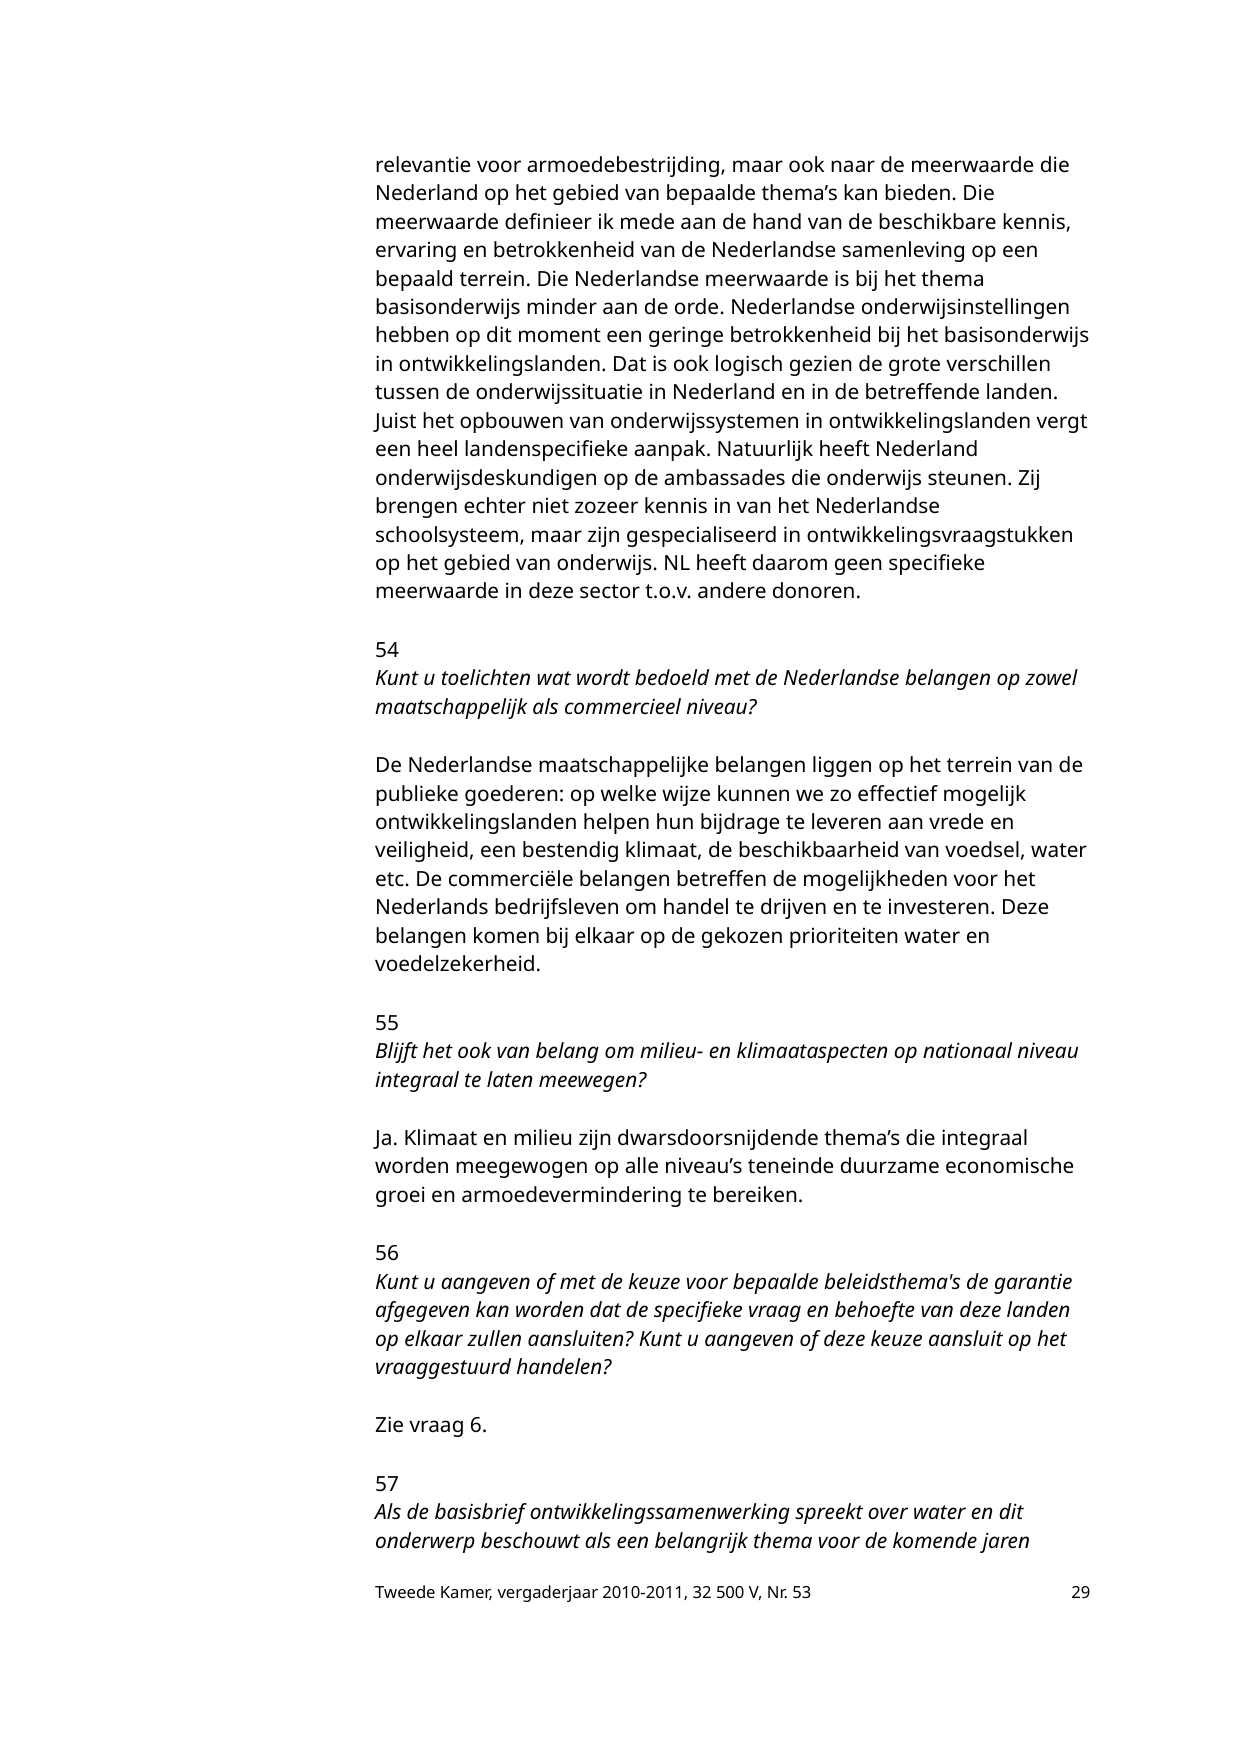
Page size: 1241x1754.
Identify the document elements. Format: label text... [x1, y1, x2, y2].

text De Nederlandse maatschappelijke belangen liggen op het terrein van de publieke goederen: op welke wijze kunnen we zo effectief mogelijk ontwikkelingslanden helpen hun bijdrage te leveren aan vrede en veiligheid, een bestendig klimaat, de beschikbaarheid van voedsel, water etc. De commerciële belangen betreffen de mogelijkheden voor het Nederlands bedrijfsleven om handel te drijven en te investeren. Deze belangen komen bij elkaar op de gekozen prioriteiten water en voedelzekerheid. [375, 750, 1090, 978]
text relevantie voor armoedebestrijding, maar ook naar de meerwaarde die Nederland op het gebied van bepaalde thema’s kan bieden. Die meerwaarde definieer ik mede aan de hand van de beschikbare kennis, ervaring en betrokkenheid van de Nederlandse samenleving op een bepaald terrein. Die Nederlandse meerwaarde is bij het thema basisonderwijs minder aan de orde. Nederlandse onderwijsinstellingen hebben op dit moment een geringe betrokkenheid bij het basisonderwijs in ontwikkelingslanden. Dat is ook logisch gezien de grote verschillen tussen de onderwijssituatie in Nederland en in de betreffende landen. Juist het opbouwen van onderwijssystemen in ontwikkelingslanden vergt een heel landenspecifieke aanpak. Natuurlijk heeft Nederland onderwijsdeskundigen op de ambassades die onderwijs steunen. Zij brengen echter niet zozeer kennis in van het Nederlandse schoolsysteem, maar zijn gespecialiseerd in ontwikkelingsvraagstukken op het gebied van onderwijs. NL heeft daarom geen specifieke meerwaarde in deze sector t.o.v. andere donoren. [375, 150, 1090, 605]
text 56 [375, 1238, 1090, 1267]
text 54 [375, 635, 1090, 663]
text Zie vraag 6. [375, 1411, 1090, 1439]
text Blijft het ook van belang om milieu- en klimaataspecten op nationaal niveau integraal te laten meewegen? [375, 1036, 1090, 1093]
text 55 [375, 1008, 1090, 1036]
text Als de basisbrief ontwikkelingssamenwerking spreekt over water en dit onderwerp beschouwt als een belangrijk thema voor de komende jaren [375, 1497, 1090, 1554]
text Kunt u aangeven of met de keuze voor bepaalde beleidsthema's de garantie afgegeven kan worden dat de specifieke vraag en behoefte van deze landen op elkaar zullen aansluiten? Kunt u aangeven of deze keuze aansluit op het vraaggestuurd handelen? [375, 1267, 1090, 1381]
text Kunt u toelichten wat wordt bedoeld met de Nederlandse belangen op zowel maatschappelijk als commercieel niveau? [375, 663, 1090, 720]
text Ja. Klimaat en milieu zijn dwarsdoorsnijdende thema’s die integraal worden meegewogen op alle niveau’s teneinde duurzame economische groei en armoedevermindering te bereiken. [375, 1123, 1090, 1208]
text 57 [375, 1469, 1090, 1497]
